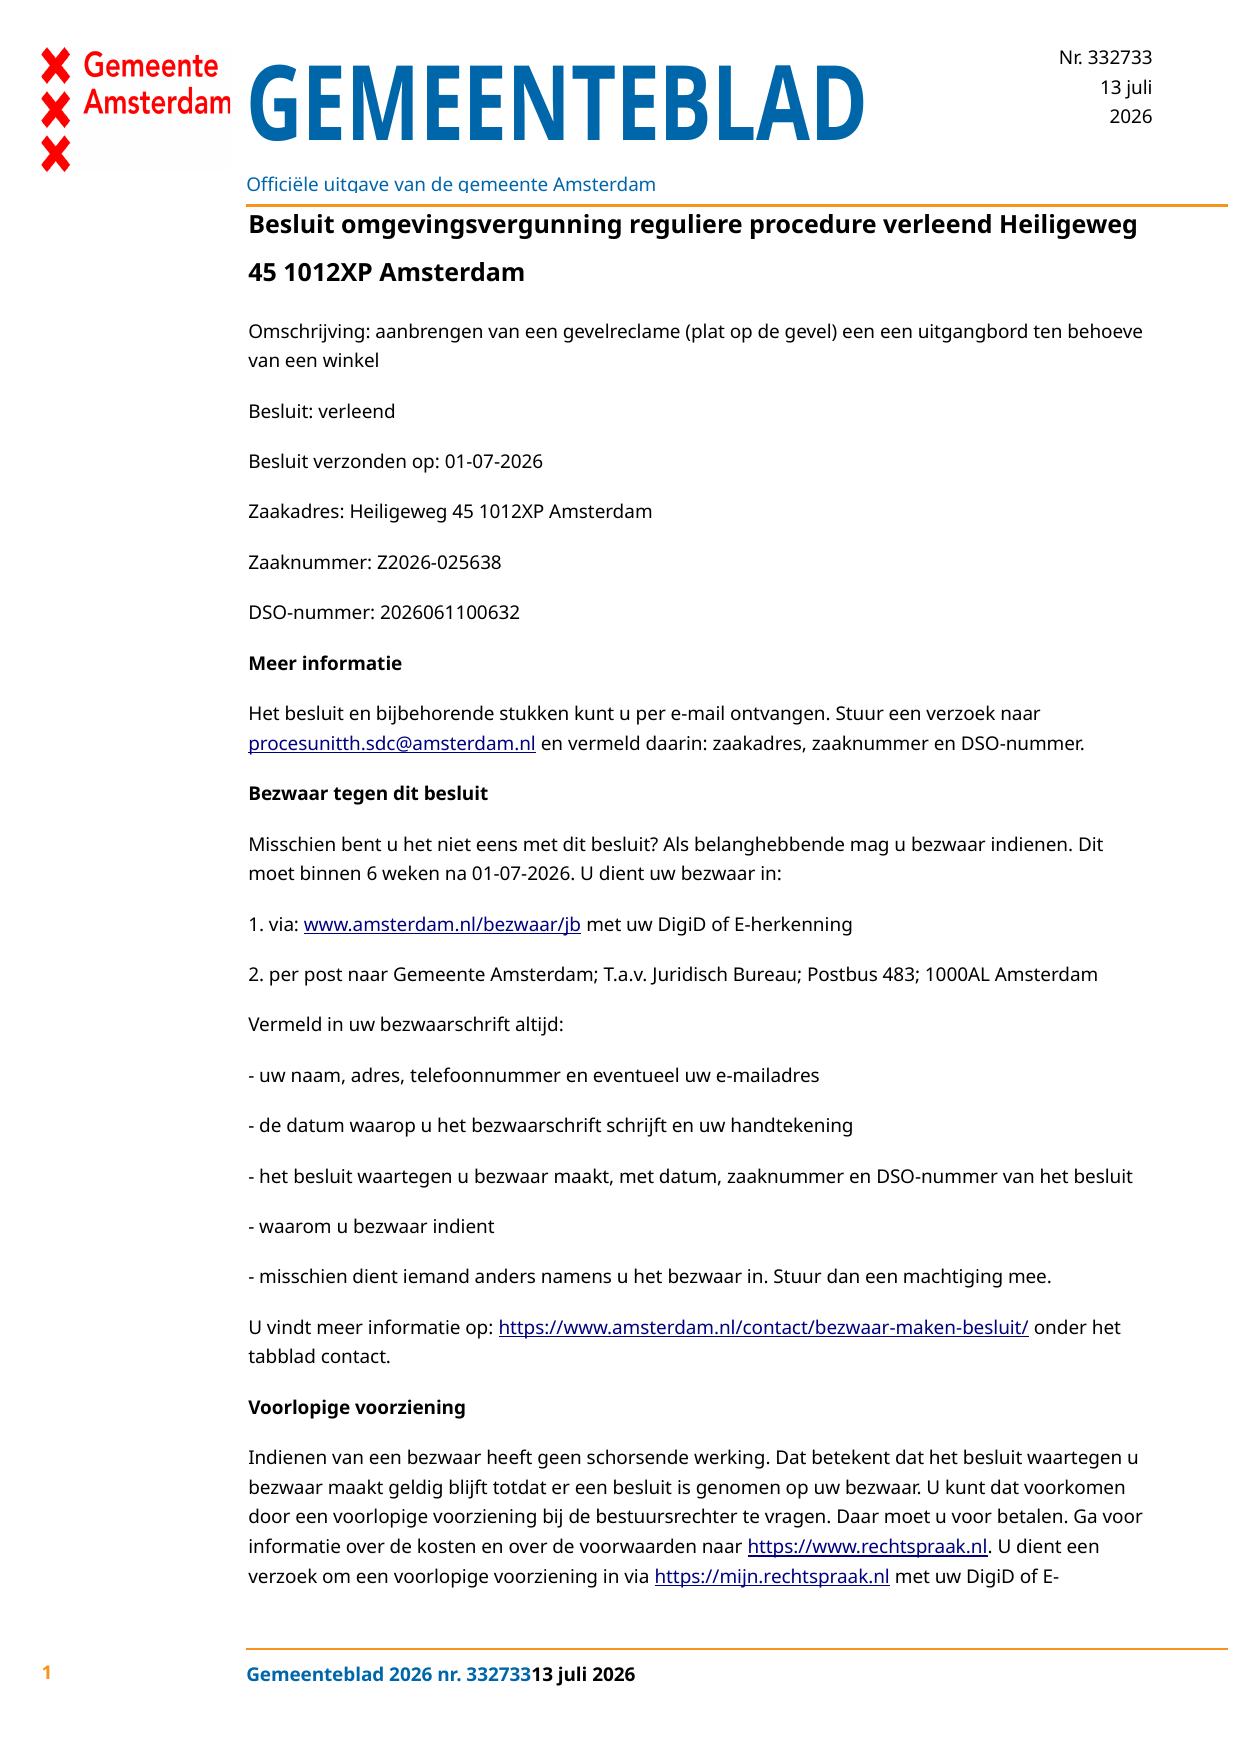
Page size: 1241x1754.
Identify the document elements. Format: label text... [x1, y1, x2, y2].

text Besluit verzonden op: 01-07-2026 [248, 448, 1152, 474]
text Indienen van een bezwaar heeft geen schorsende werking. Dat betekent dat het besluit waartegen u bezwaar maakt geldig blijft totdat er een besluit is genomen op uw bezwaar. U kunt dat voorkomen door een voorlopige voorziening bij de bestuursrechter te vragen. Daar moet u voor betalen. Ga voor informatie over de kosten en over de voorwaarden naar https://www.rechtspraak.nl. U dient een verzoek om een voorlopige voorziening in via https://mijn.rechtspraak.nl met uw DigiD of E- [248, 1444, 1152, 1589]
text Besluit: verleend [248, 398, 1152, 424]
text Vermeld in uw bezwaarschrift altijd: [248, 1012, 1152, 1037]
text Misschien bent u het niet eens met dit besluit? Als belanghebbende mag u bezwaar indienen. Dit moet binnen 6 weken na 01-07-2026. U dient uw bezwaar in: [248, 831, 1152, 886]
text - het besluit waartegen u bezwaar maakt, met datum, zaaknummer en DSO-nummer van het besluit [248, 1163, 1152, 1189]
text U vindt meer informatie op: https://www.amsterdam.nl/contact/bezwaar-maken-besluit/ onder het tabblad contact. [248, 1314, 1152, 1369]
text 2. per post naar Gemeente Amsterdam; T.a.v. Juridisch Bureau; Postbus 483; 1000AL Amsterdam [248, 961, 1152, 987]
picture [41, 47, 231, 172]
text Zaakadres: Heiligeweg 45 1012XP Amsterdam [248, 499, 1152, 524]
text Besluit omgevingsvergunning reguliere procedure verleend Heiligeweg 45 1012XP Amsterdam [248, 207, 1152, 288]
text Bezwaar tegen dit besluit [248, 780, 1152, 806]
text Voorlopige voorziening [248, 1394, 1152, 1420]
text Meer informatie [248, 650, 1152, 676]
text - de datum waarop u het bezwaarschrift schrijft en uw handtekening [248, 1112, 1152, 1138]
text DSO-nummer: 2026061100632 [248, 599, 1152, 625]
text - waarom u bezwaar indient [248, 1213, 1152, 1239]
text Zaaknummer: Z2026-025638 [248, 549, 1152, 575]
text Omschrijving: aanbrengen van een gevelreclame (plat op de gevel) een een uitgangbord ten behoeve van een winkel [248, 318, 1152, 373]
text Het besluit en bijbehorende stukken kunt u per e-mail ontvangen. Stuur een verzoek naar procesunitth.sdc@amsterdam.nl en vermeld daarin: zaakadres, zaaknummer en DSO-nummer. [248, 700, 1152, 756]
text - uw naam, adres, telefoonnummer en eventueel uw e-mailadres [248, 1062, 1152, 1088]
text - misschien dient iemand anders namens u het bezwaar in. Stuur dan een machtiging mee. [248, 1264, 1152, 1289]
text 1. via: www.amsterdam.nl/bezwaar/jb met uw DigiD of E-herkenning [248, 911, 1152, 937]
